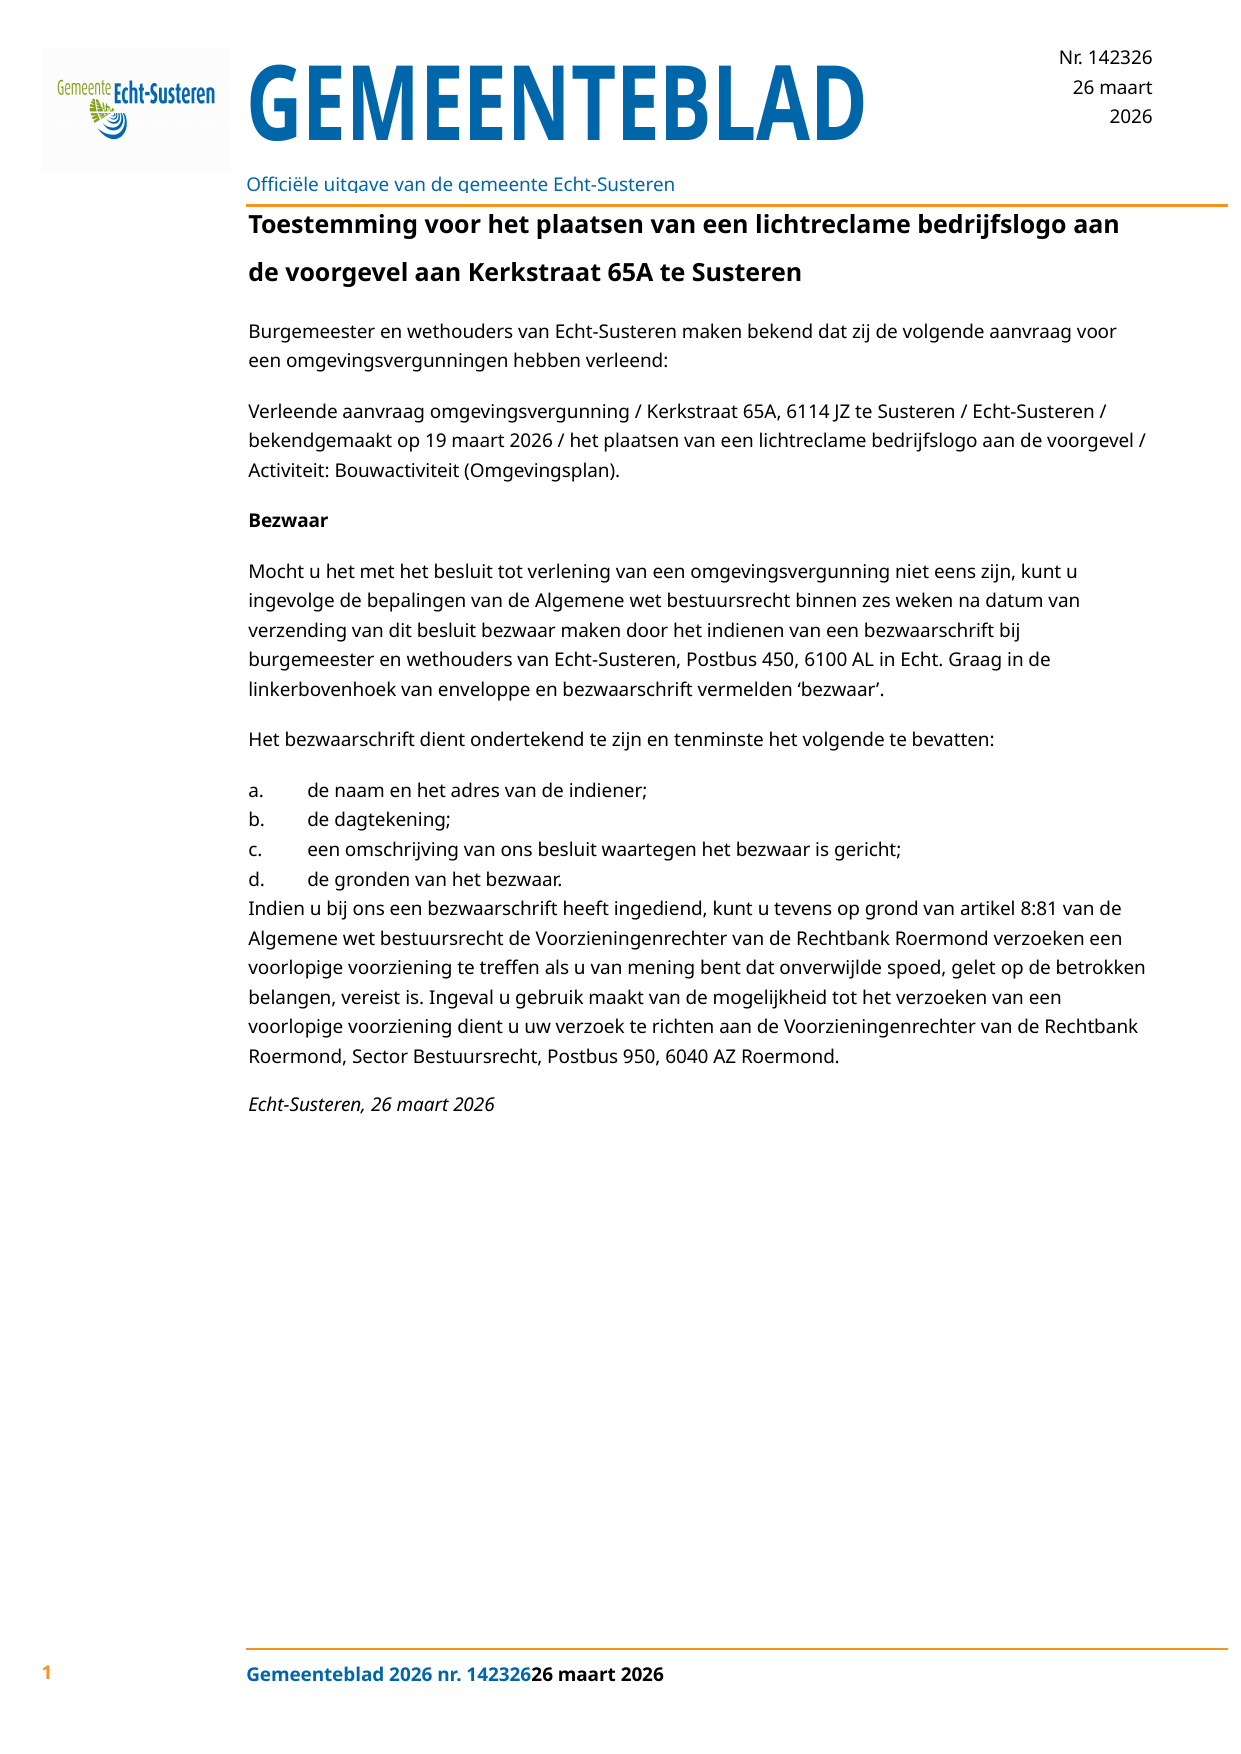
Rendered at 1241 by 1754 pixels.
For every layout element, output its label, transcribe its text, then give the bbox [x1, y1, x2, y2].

text Echt-Susteren, 26 maart 2026 [248, 1091, 1152, 1117]
picture [41, 47, 231, 172]
text Bezwaar [248, 507, 1152, 533]
text Verleende aanvraag omgevingsvergunning / Kerkstraat 65A, 6114 JZ te Susteren / Echt-Susteren / bekendgemaakt op 19 maart 2026 / het plaatsen van een lichtreclame bedrijfslogo aan de voorgevel / Activiteit: Bouwactiviteit (Omgevingsplan). [248, 398, 1152, 483]
text Toestemming voor het plaatsen van een lichtreclame bedrijfslogo aan de voorgevel aan Kerkstraat 65A te Susteren [248, 207, 1152, 288]
text Het bezwaarschrift dient ondertekend te zijn en tenminste het volgende te bevatten: [248, 727, 1152, 752]
text Indien u bij ons een bezwaarschrift heeft ingediend, kunt u tevens op grond van artikel 8:81 van de Algemene wet bestuursrecht de Voorzieningenrechter van de Rechtbank Roermond verzoeken een voorlopige voorziening te treffen als u van mening bent dat onverwijlde spoed, gelet op de betrokken belangen, vereist is. Ingeval u gebruik maakt van de mogelijkheid tot het verzoeken van een voorlopige voorziening dient u uw verzoek te richten aan de Voorzieningenrechter van de Rechtbank Roermond, Sector Bestuursrecht, Postbus 950, 6040 AZ Roermond. [248, 895, 1152, 1069]
list de naam en het adres van de indiener; [248, 777, 1152, 803]
list de gronden van het bezwaar. [248, 866, 1152, 892]
list een omschrijving van ons besluit waartegen het bezwaar is gericht; [248, 836, 1152, 862]
list de dagtekening; [248, 807, 1152, 832]
text Mocht u het met het besluit tot verlening van een omgevingsvergunning niet eens zijn, kunt u ingevolge de bepalingen van de Algemene wet bestuursrecht binnen zes weken na datum van verzending van dit besluit bezwaar maken door het indienen van een bezwaarschrift bij burgemeester en wethouders van Echt-Susteren, Postbus 450, 6100 AL in Echt. Graag in de linkerbovenhoek van enveloppe en bezwaarschrift vermelden ‘bezwaar’. [248, 558, 1152, 702]
text Burgemeester en wethouders van Echt-Susteren maken bekend dat zij de volgende aanvraag voor een omgevingsvergunningen hebben verleend: [248, 318, 1152, 373]
